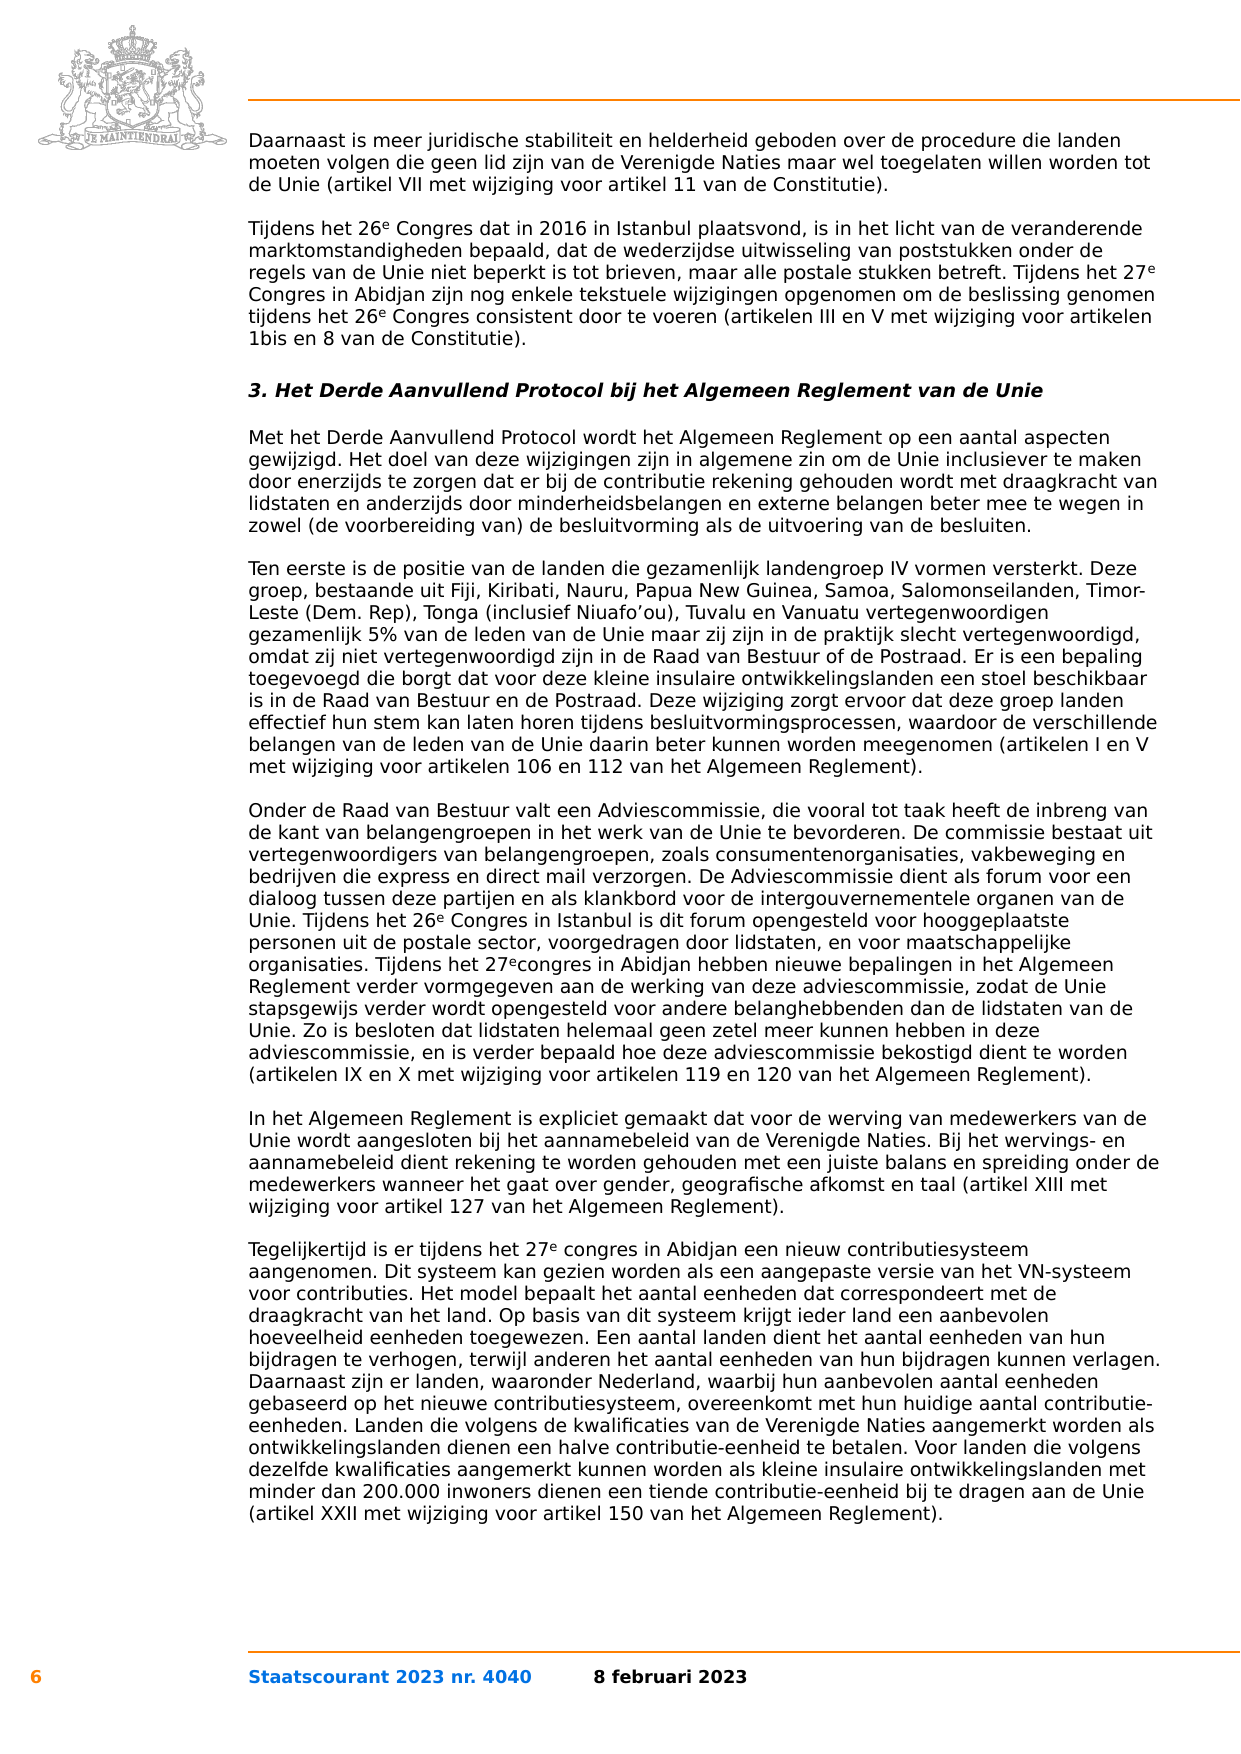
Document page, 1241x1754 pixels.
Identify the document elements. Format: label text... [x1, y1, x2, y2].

text Onder de Raad van Bestuur valt een Adviescommissie, die vooral tot taak heeft de inbreng van de kant van belangengroepen in het werk van de Unie te bevorderen. De commissie bestaat uit vertegenwoordigers van belangengroepen, zoals consumentenorganisaties, vakbeweging en bedrijven die express en direct mail verzorgen. De Adviescommissie dient als forum voor een dialoog tussen deze partijen en als klankbord voor de intergouvernementele organen van de Unie. Tijdens het 26e Congres in Istanbul is dit forum opengesteld voor hooggeplaatste personen uit de postale sector, voorgedragen door lidstaten, en voor maatschappelijke organisaties. Tijdens het 27econgres in Abidjan hebben nieuwe bepalingen in het Algemeen Reglement verder vormgegeven aan de werking van deze adviescommissie, zodat de Unie stapsgewijs verder wordt opengesteld voor andere belanghebbenden dan de lidstaten van de Unie. Zo is besloten dat lidstaten helemaal geen zetel meer kunnen hebben in deze adviescommissie, en is verder bepaald hoe deze adviescommissie bekostigd dient te worden (artikelen IX en X met wijziging voor artikelen 119 en 120 van het Algemeen Reglement). [248, 800, 1163, 1086]
text Tijdens het 26e Congres dat in 2016 in Istanbul plaatsvond, is in het licht van de veranderende marktomstandigheden bepaald, dat de wederzijdse uitwisseling van poststukken onder de regels van de Unie niet beperkt is tot brieven, maar alle postale stukken betreft. Tijdens het 27e Congres in Abidjan zijn nog enkele tekstuele wijzigingen opgenomen om de beslissing genomen tijdens het 26e Congres consistent door te voeren (artikelen III en V met wijziging voor artikelen 1bis en 8 van de Constitutie). [248, 218, 1163, 349]
text Met het Derde Aanvullend Protocol wordt het Algemeen Reglement op een aantal aspecten gewijzigd. Het doel van deze wijzigingen zijn in algemene zin om de Unie inclusiever te maken door enerzijds te zorgen dat er bij de contributie rekening gehouden wordt met draagkracht van lidstaten en anderzijds door minderheidsbelangen en externe belangen beter mee te wegen in zowel (de voorbereiding van) de besluitvorming als de uitvoering van de besluiten. [248, 427, 1163, 536]
text Daarnaast is meer juridische stabiliteit en helderheid geboden over de procedure die landen moeten volgen die geen lid zijn van de Verenigde Naties maar wel toegelaten willen worden tot de Unie (artikel VII met wijziging voor artikel 11 van de Constitutie). [248, 130, 1163, 196]
subtitle 3. Het Derde Aanvullend Protocol bij het Algemeen Reglement van de Unie [248, 379, 1163, 402]
text In het Algemeen Reglement is expliciet gemaakt dat voor de werving van medewerkers van de Unie wordt aangesloten bij het aannamebeleid van de Verenigde Naties. Bij het wervings- en aannamebeleid dient rekening te worden gehouden met een juiste balans en spreiding onder de medewerkers wanneer het gaat over gender, geografische afkomst en taal (artikel XIII met wijziging voor artikel 127 van het Algemeen Reglement). [248, 1108, 1163, 1217]
text Tegelijkertijd is er tijdens het 27e congres in Abidjan een nieuw contributiesysteem aangenomen. Dit systeem kan gezien worden als een aangepaste versie van het VN-systeem voor contributies. Het model bepaalt het aantal eenheden dat correspondeert met de draagkracht van het land. Op basis van dit systeem krijgt ieder land een aanbevolen hoeveelheid eenheden toegewezen. Een aantal landen dient het aantal eenheden van hun bijdragen te verhogen, terwijl anderen het aantal eenheden van hun bijdragen kunnen verlagen. Daarnaast zijn er landen, waaronder Nederland, waarbij hun aanbevolen aantal eenheden gebaseerd op het nieuwe contributiesysteem, overeenkomt met hun huidige aantal contributie-eenheden. Landen die volgens de kwalificaties van de Verenigde Naties aangemerkt worden als ontwikkelingslanden dienen een halve contributie-eenheid te betalen. Voor landen die volgens dezelfde kwalificaties aangemerkt kunnen worden als kleine insulaire ontwikkelingslanden met minder dan 200.000 inwoners dienen een tiende contributie-eenheid bij te dragen aan de Unie (artikel XXII met wijziging voor artikel 150 van het Algemeen Reglement). [248, 1239, 1163, 1525]
text Ten eerste is de positie van de landen die gezamenlijk landengroep IV vormen versterkt. Deze groep, bestaande uit Fiji, Kiribati, Nauru, Papua New Guinea, Samoa, Salomonseilanden, Timor-Leste (Dem. Rep), Tonga (inclusief Niuafo’ou), Tuvalu en Vanuatu vertegenwoordigen gezamenlijk 5% van de leden van de Unie maar zij zijn in de praktijk slecht vertegenwoordigd, omdat zij niet vertegenwoordigd zijn in de Raad van Bestuur of de Postraad. Er is een bepaling toegevoegd die borgt dat voor deze kleine insulaire ontwikkelingslanden een stoel beschikbaar is in de Raad van Bestuur en de Postraad. Deze wijziging zorgt ervoor dat deze groep landen effectief hun stem kan laten horen tijdens besluitvormingsprocessen, waardoor de verschillende belangen van de leden van de Unie daarin beter kunnen worden meegenomen (artikelen I en V met wijziging voor artikelen 106 en 112 van het Algemeen Reglement). [248, 558, 1163, 778]
picture [38, 25, 227, 150]
